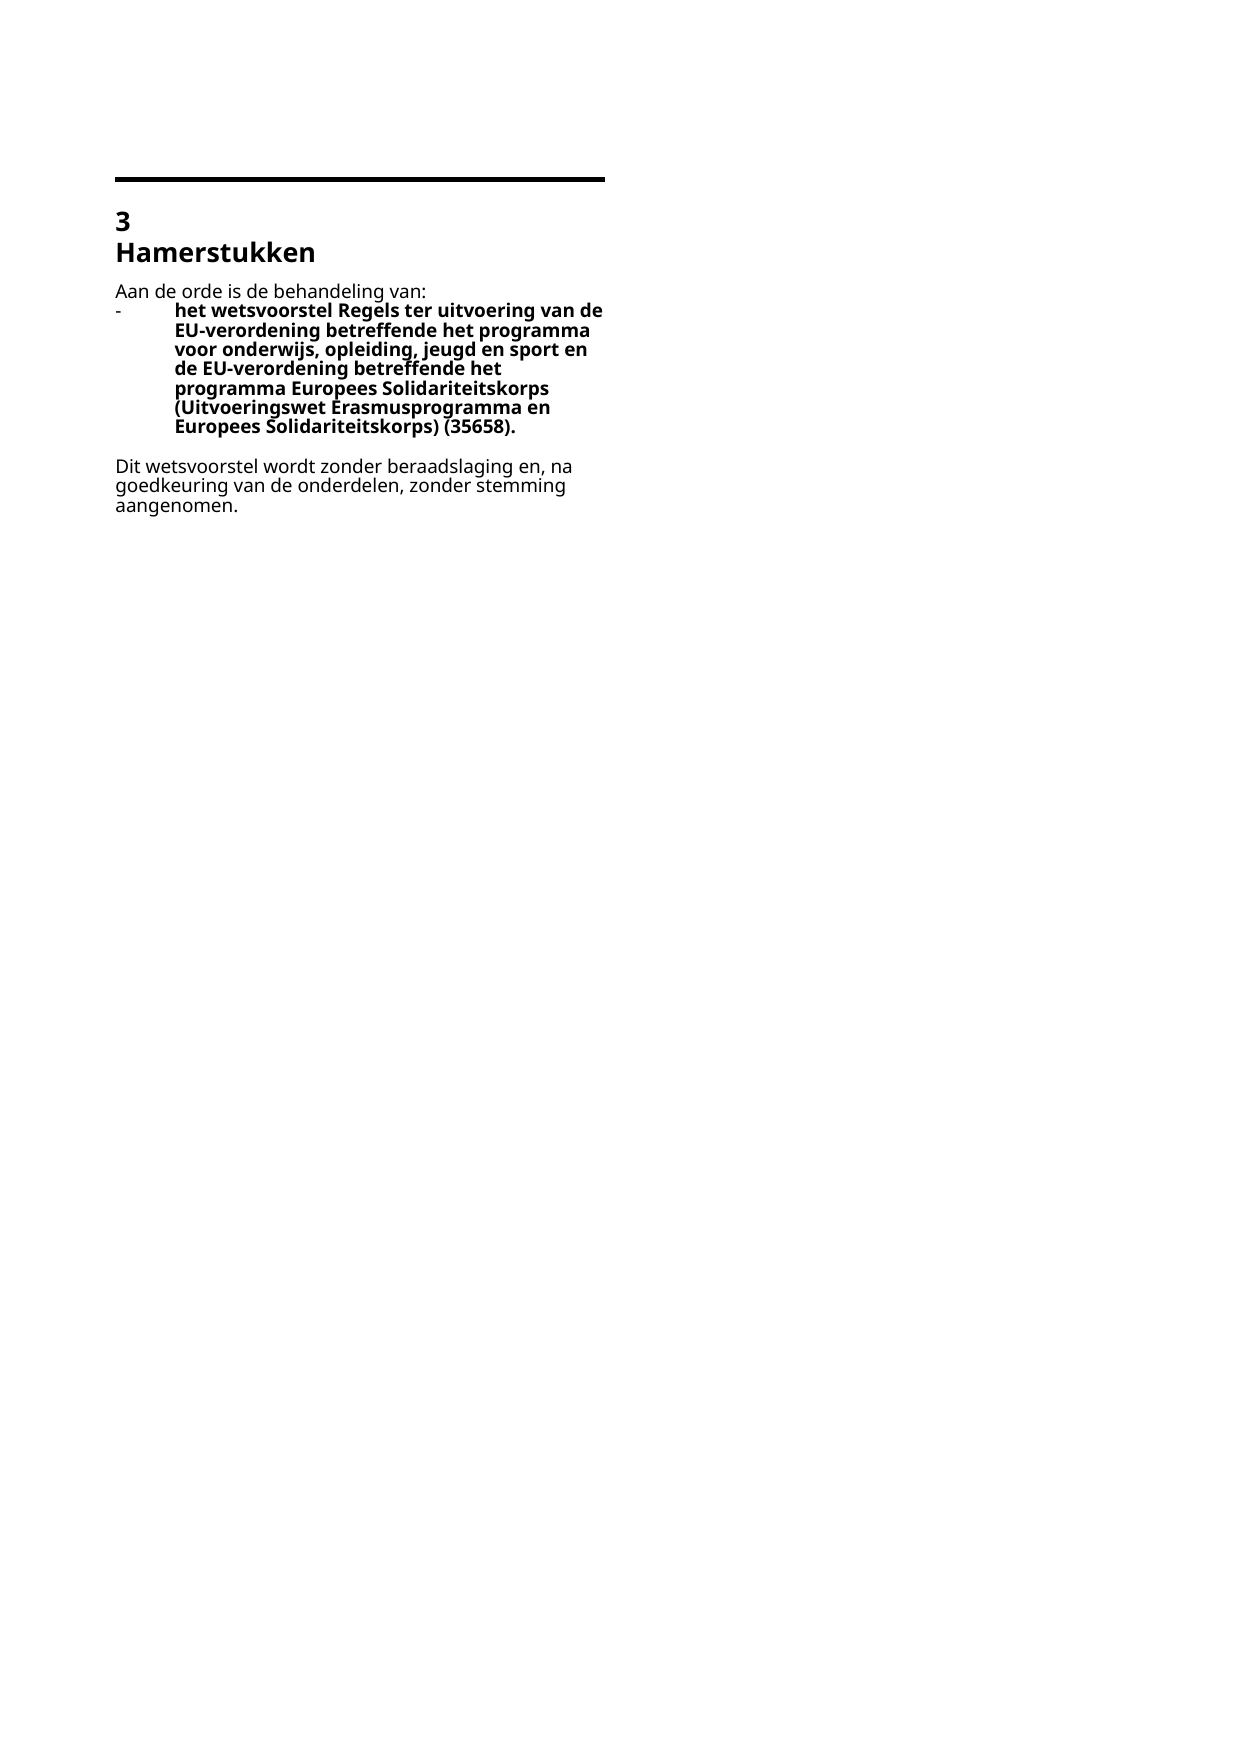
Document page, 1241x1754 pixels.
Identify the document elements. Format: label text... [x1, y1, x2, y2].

text Dit wetsvoorstel wordt zonder beraadslaging en, na goedkeuring van de onderdelen, zonder stemming aangenomen. [115, 458, 605, 516]
text 3 [115, 203, 605, 239]
text Aan de orde is de behandeling van: [115, 283, 605, 302]
text Hamerstukken [115, 239, 605, 283]
list het wetsvoorstel Regels ter uitvoering van de EU-verordening betreffende het programma voor onderwijs, opleiding, jeugd en sport en de EU-verordening betreffende het programma Europees Solidariteitskorps (Uitvoeringswet Erasmusprogramma en Europees Solidariteitskorps) (35658). [115, 302, 605, 437]
